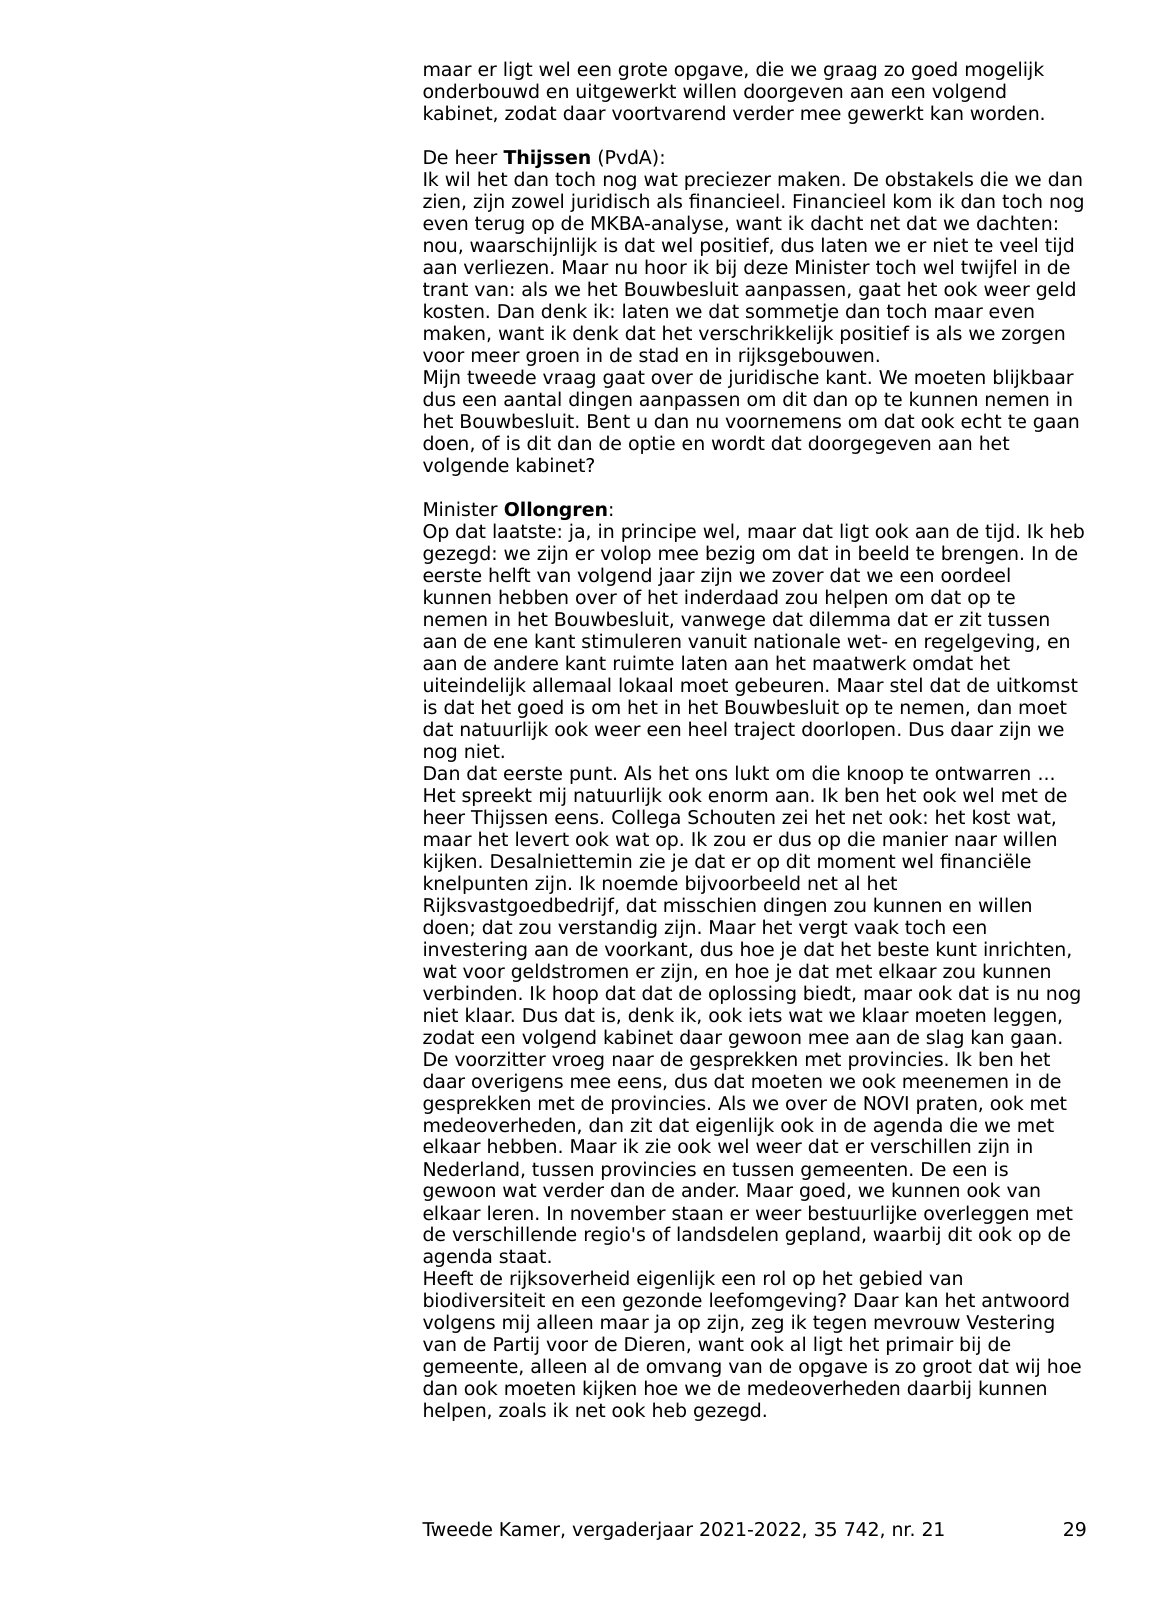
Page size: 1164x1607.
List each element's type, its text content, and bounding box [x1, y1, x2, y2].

text Dan dat eerste punt. Als het ons lukt om die knoop te ontwarren ... Het spreekt mij natuurlijk ook enorm aan. Ik ben het ook wel met de heer Thijssen eens. Collega Schouten zei het net ook: het kost wat, maar het levert ook wat op. Ik zou er dus op die manier naar willen kijken. Desalniettemin zie je dat er op dit moment wel financiële knelpunten zijn. Ik noemde bijvoorbeeld net al het Rijksvastgoedbedrijf, dat misschien dingen zou kunnen en willen doen; dat zou verstandig zijn. Maar het vergt vaak toch een investering aan de voorkant, dus hoe je dat het beste kunt inrichten, wat voor geldstromen er zijn, en hoe je dat met elkaar zou kunnen verbinden. Ik hoop dat dat de oplossing biedt, maar ook dat is nu nog niet klaar. Dus dat is, denk ik, ook iets wat we klaar moeten leggen, zodat een volgend kabinet daar gewoon mee aan de slag kan gaan. [422, 763, 1087, 1048]
text Ik wil het dan toch nog wat preciezer maken. De obstakels die we dan zien, zijn zowel juridisch als financieel. Financieel kom ik dan toch nog even terug op de MKBA-analyse, want ik dacht net dat we dachten: nou, waarschijnlijk is dat wel positief, dus laten we er niet te veel tijd aan verliezen. Maar nu hoor ik bij deze Minister toch wel twijfel in de trant van: als we het Bouwbesluit aanpassen, gaat het ook weer geld kosten. Dan denk ik: laten we dat sommetje dan toch maar even maken, want ik denk dat het verschrikkelijk positief is als we zorgen voor meer groen in de stad en in rijksgebouwen. [422, 169, 1087, 367]
text Mijn tweede vraag gaat over de juridische kant. We moeten blijkbaar dus een aantal dingen aanpassen om dit dan op te kunnen nemen in het Bouwbesluit. Bent u dan nu voornemens om dat ook echt te gaan doen, of is dit dan de optie en wordt dat doorgegeven aan het volgende kabinet? [422, 367, 1087, 477]
text De heer Thijssen (PvdA): [422, 147, 1087, 169]
text maar er ligt wel een grote opgave, die we graag zo goed mogelijk onderbouwd en uitgewerkt willen doorgeven aan een volgend kabinet, zodat daar voortvarend verder mee gewerkt kan worden. [422, 59, 1087, 125]
text De voorzitter vroeg naar de gesprekken met provincies. Ik ben het daar overigens mee eens, dus dat moeten we ook meenemen in de gesprekken met de provincies. Als we over de NOVI praten, ook met medeoverheden, dan zit dat eigenlijk ook in de agenda die we met elkaar hebben. Maar ik zie ook wel weer dat er verschillen zijn in Nederland, tussen provincies en tussen gemeenten. De een is gewoon wat verder dan de ander. Maar goed, we kunnen ook van elkaar leren. In november staan er weer bestuurlijke overleggen met de verschillende regio's of landsdelen gepland, waarbij dit ook op de agenda staat. [422, 1048, 1087, 1268]
text Heeft de rijksoverheid eigenlijk een rol op het gebied van biodiversiteit en een gezonde leefomgeving? Daar kan het antwoord volgens mij alleen maar ja op zijn, zeg ik tegen mevrouw Vestering van de Partij voor de Dieren, want ook al ligt het primair bij de gemeente, alleen al de omvang van de opgave is zo groot dat wij hoe dan ook moeten kijken hoe we de medeoverheden daarbij kunnen helpen, zoals ik net ook heb gezegd. [422, 1268, 1087, 1422]
text Minister Ollongren: [422, 499, 1087, 521]
text Op dat laatste: ja, in principe wel, maar dat ligt ook aan de tijd. Ik heb gezegd: we zijn er volop mee bezig om dat in beeld te brengen. In de eerste helft van volgend jaar zijn we zover dat we een oordeel kunnen hebben over of het inderdaad zou helpen om dat op te nemen in het Bouwbesluit, vanwege dat dilemma dat er zit tussen aan de ene kant stimuleren vanuit nationale wet- en regelgeving, en aan de andere kant ruimte laten aan het maatwerk omdat het uiteindelijk allemaal lokaal moet gebeuren. Maar stel dat de uitkomst is dat het goed is om het in het Bouwbesluit op te nemen, dan moet dat natuurlijk ook weer een heel traject doorlopen. Dus daar zijn we nog niet. [422, 521, 1087, 763]
